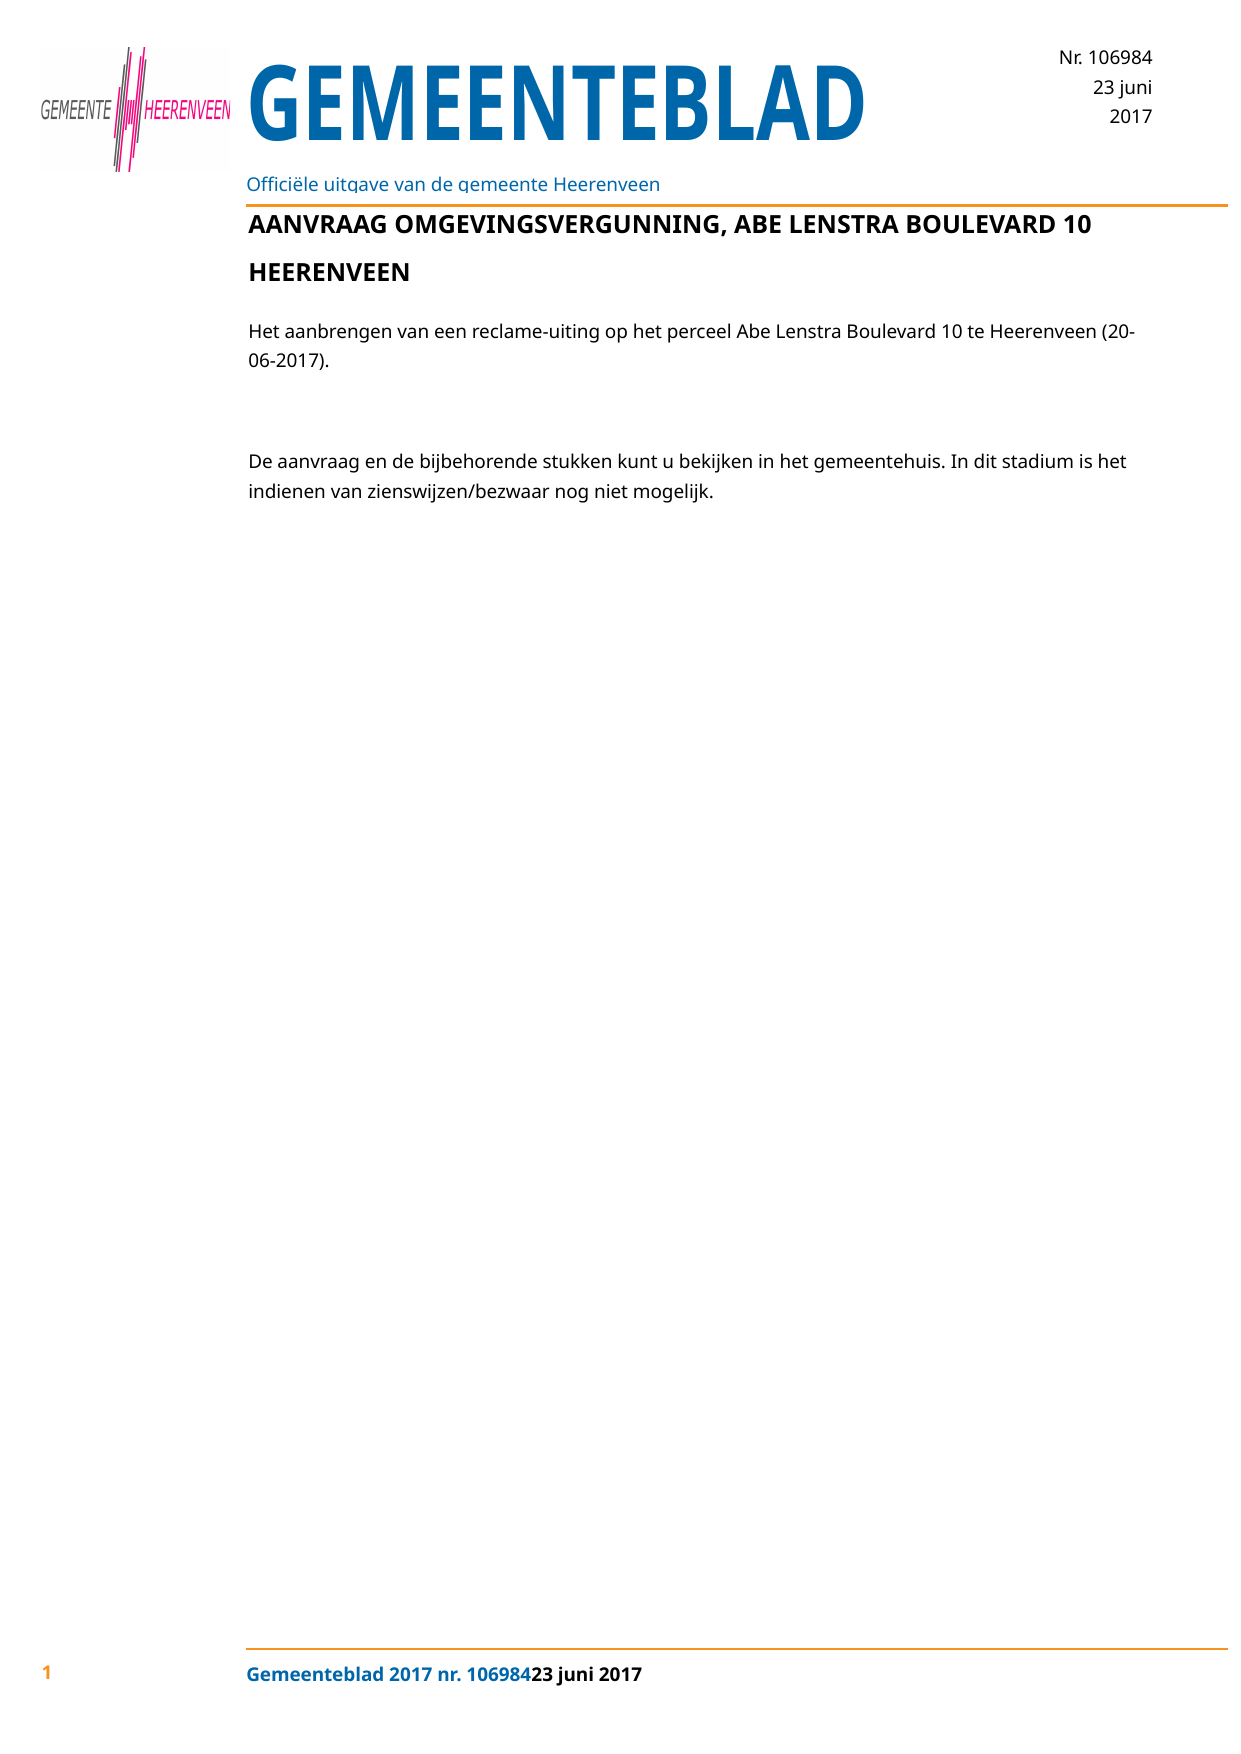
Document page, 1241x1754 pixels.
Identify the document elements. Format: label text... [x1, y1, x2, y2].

text De aanvraag en de bijbehorende stukken kunt u bekijken in het gemeentehuis. In dit stadium is het indienen van zienswijzen/bezwaar nog niet mogelijk. [248, 448, 1152, 504]
text AANVRAAG OMGEVINGSVERGUNNING, ABE LENSTRA BOULEVARD 10 HEERENVEEN [248, 207, 1152, 288]
text Het aanbrengen van een reclame-uiting op het perceel Abe Lenstra Boulevard 10 te Heerenveen (20-06-2017). [248, 318, 1152, 373]
picture [41, 47, 231, 172]
